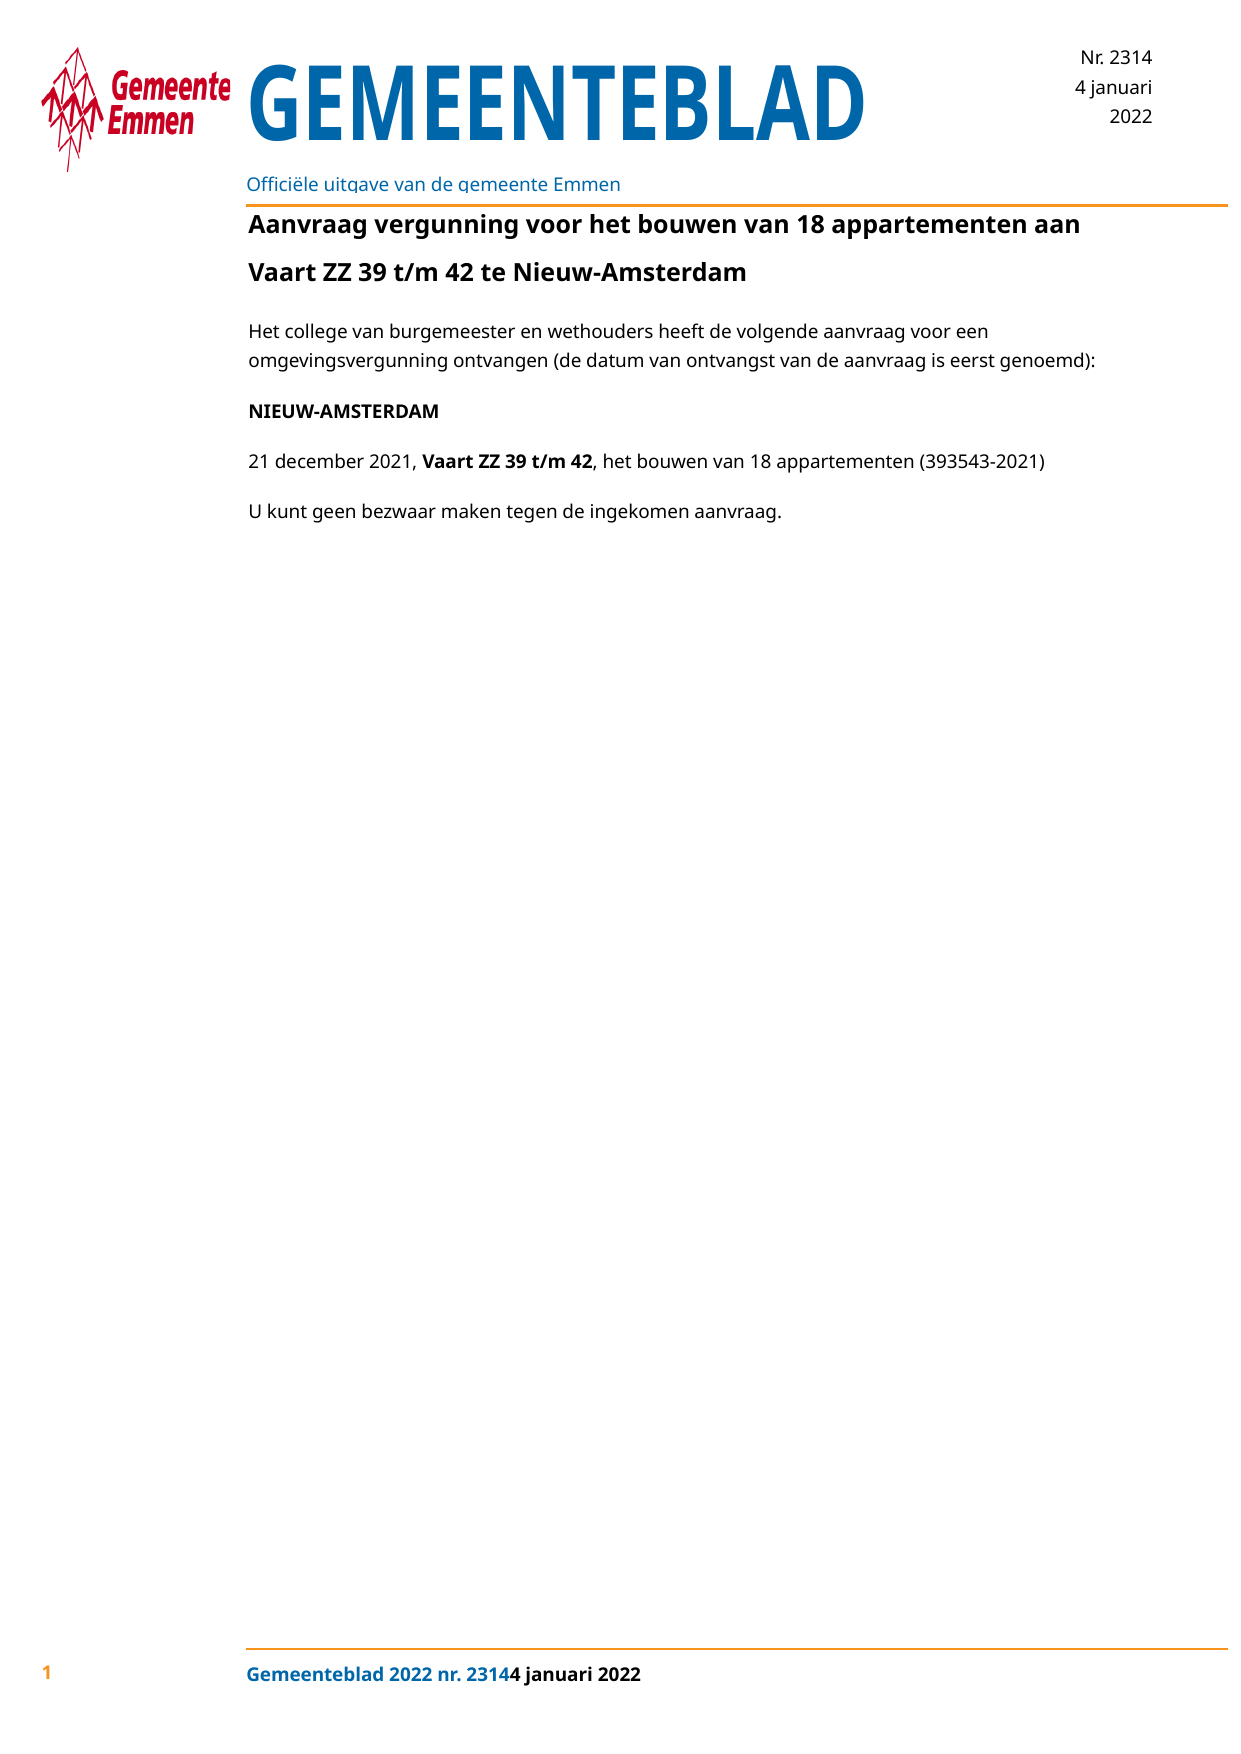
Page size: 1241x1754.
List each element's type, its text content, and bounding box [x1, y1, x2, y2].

text Het college van burgemeester en wethouders heeft de volgende aanvraag voor een omgevingsvergunning ontvangen (de datum van ontvangst van de aanvraag is eerst genoemd): [248, 318, 1152, 373]
picture [41, 47, 231, 172]
text NIEUW-AMSTERDAM [248, 398, 1152, 424]
text U kunt geen bezwaar maken tegen de ingekomen aanvraag. [248, 499, 1152, 524]
text 21 december 2021, Vaart ZZ 39 t/m 42, het bouwen van 18 appartementen (393543-2021) [248, 448, 1152, 474]
text Aanvraag vergunning voor het bouwen van 18 appartementen aan Vaart ZZ 39 t/m 42 te Nieuw-Amsterdam [248, 207, 1152, 288]
